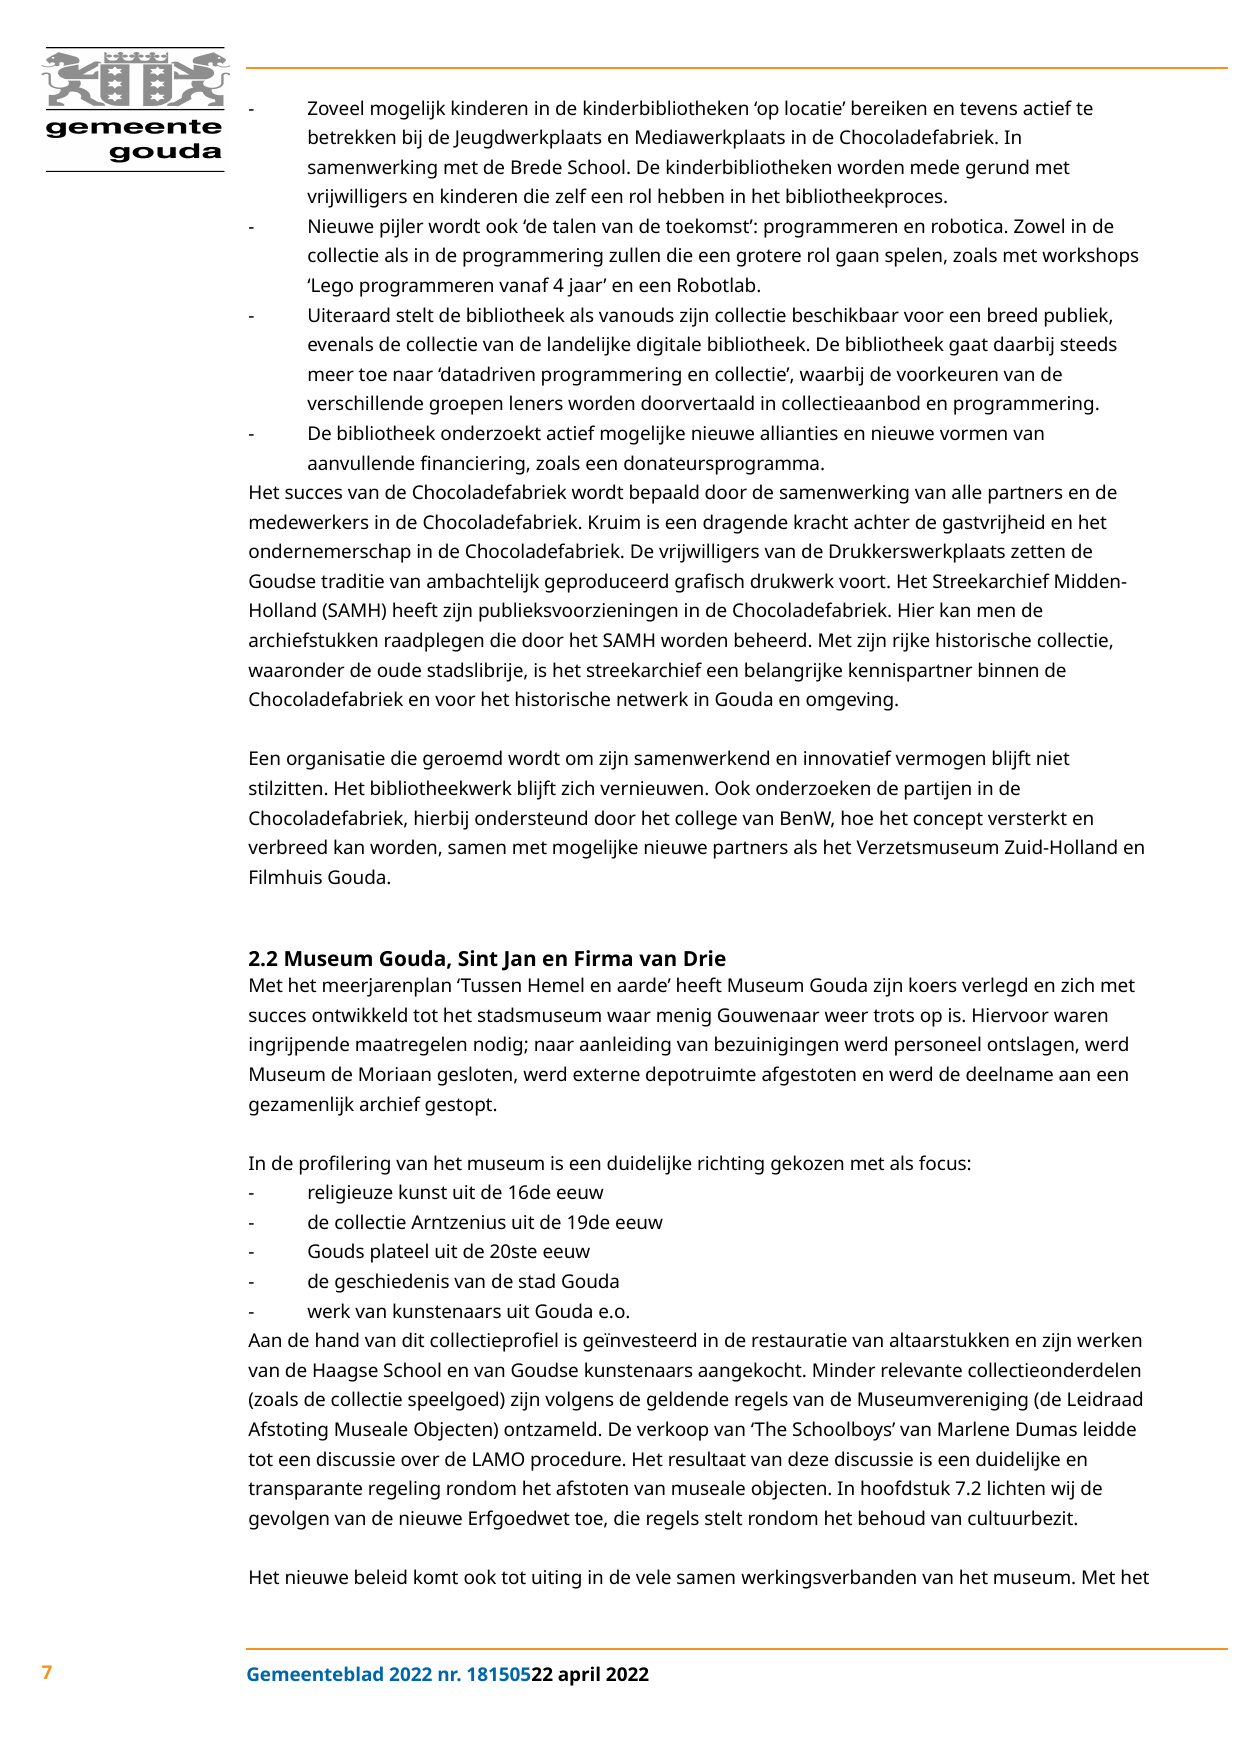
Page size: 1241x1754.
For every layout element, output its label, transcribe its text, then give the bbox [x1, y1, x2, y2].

text Aan de hand van dit collectieprofiel is geïnvesteerd in de restauratie van altaarstukken en zijn werken van de Haagse School en van Goudse kunstenaars aangekocht. Minder relevante collectieonderdelen (zoals de collectie speelgoed) zijn volgens de geldende regels van de Museumvereniging (de Leidraad Afstoting Museale Objecten) ontzameld. De verkoop van ‘The Schoolboys’ van Marlene Dumas leidde tot een discussie over de LAMO procedure. Het resultaat van deze discussie is een duidelijke en transparante regeling rondom het afstoten van museale objecten. In hoofdstuk 7.2 lichten wij de gevolgen van de nieuwe Erfgoedwet toe, die regels stelt rondom het behoud van cultuurbezit. [248, 1327, 1152, 1531]
list religieuze kunst uit de 16de eeuw [248, 1179, 1152, 1205]
text 2.2 Museum Gouda, Sint Jan en Firma van Drie [248, 944, 1152, 972]
list Gouds plateel uit de 20ste eeuw [248, 1239, 1152, 1264]
list De bibliotheek onderzoekt actief mogelijke nieuwe allianties en nieuwe vormen van aanvullende financiering, zoals een donateursprogramma. [248, 420, 1152, 476]
list Zoveel mogelijk kinderen in de kinderbibliotheken ‘op locatie’ bereiken en tevens actief te betrekken bij de Jeugdwerkplaats en Mediawerkplaats in de Chocoladefabriek. In samenwerking met de Brede School. De kinderbibliotheken worden mede gerund met vrijwilligers en kinderen die zelf een rol hebben in het bibliotheekproces. [248, 95, 1152, 209]
list de collectie Arntzenius uit de 19de eeuw [248, 1209, 1152, 1235]
list de geschiedenis van de stad Gouda [248, 1268, 1152, 1294]
list Uiteraard stelt de bibliotheek als vanouds zijn collectie beschikbaar voor een breed publiek, evenals de collectie van de landelijke digitale bibliotheek. De bibliotheek gaat daarbij steeds meer toe naar ‘datadriven programmering en collectie’, waarbij de voorkeuren van de verschillende groepen leners worden doorvertaald in collectieaanbod en programmering. [248, 302, 1152, 416]
text Het succes van de Chocoladefabriek wordt bepaald door de samenwerking van alle partners en de medewerkers in de Chocoladefabriek. Kruim is een dragende kracht achter de gastvrijheid en het ondernemerschap in de Chocoladefabriek. De vrijwilligers van de Drukkerswerkplaats zetten de Goudse traditie van ambachtelijk geproduceerd grafisch drukwerk voort. Het Streekarchief Midden-Holland (SAMH) heeft zijn publieksvoorzieningen in de Chocoladefabriek. Hier kan men de archiefstukken raadplegen die door het SAMH worden beheerd. Met zijn rijke historische collectie, waaronder de oude stadslibrije, is het streekarchief een belangrijke kennispartner binnen de Chocoladefabriek en voor het historische netwerk in Gouda en omgeving. [248, 479, 1152, 712]
list Nieuwe pijler wordt ook ‘de talen van de toekomst’: programmeren en robotica. Zowel in de collectie als in de programmering zullen die een grotere rol gaan spelen, zoals met workshops ‘Lego programmeren vanaf 4 jaar’ en een Robotlab. [248, 213, 1152, 298]
text Een organisatie die geroemd wordt om zijn samenwerkend en innovatief vermogen blijft niet stilzitten. Het bibliotheekwerk blijft zich vernieuwen. Ook onderzoeken de partijen in de Chocoladefabriek, hierbij ondersteund door het college van BenW, hoe het concept versterkt en verbreed kan worden, samen met mogelijke nieuwe partners als het Verzetsmuseum Zuid-Holland en Filmhuis Gouda. [248, 746, 1152, 890]
text In de profilering van het museum is een duidelijke richting gekozen met als focus: [248, 1150, 1152, 1176]
picture [41, 47, 231, 172]
text Het nieuwe beleid komt ook tot uiting in de vele samen­ werkingsverbanden van het museum. Met het [248, 1564, 1152, 1590]
text Met het meerjarenplan ‘Tussen Hemel en aarde’ heeft Museum Gouda zijn koers verlegd en zich met succes ontwikkeld tot het stadsmuseum waar menig Gouwenaar weer trots op is. Hiervoor waren ingrijpende maatregelen nodig; naar aanleiding van bezuinigingen werd personeel ontslagen, werd Museum de Moriaan gesloten, werd externe depotruimte afgestoten en werd de deelname aan een gezamenlijk archief gestopt. [248, 972, 1152, 1116]
list werk van kunstenaars uit Gouda e.o. [248, 1298, 1152, 1323]
